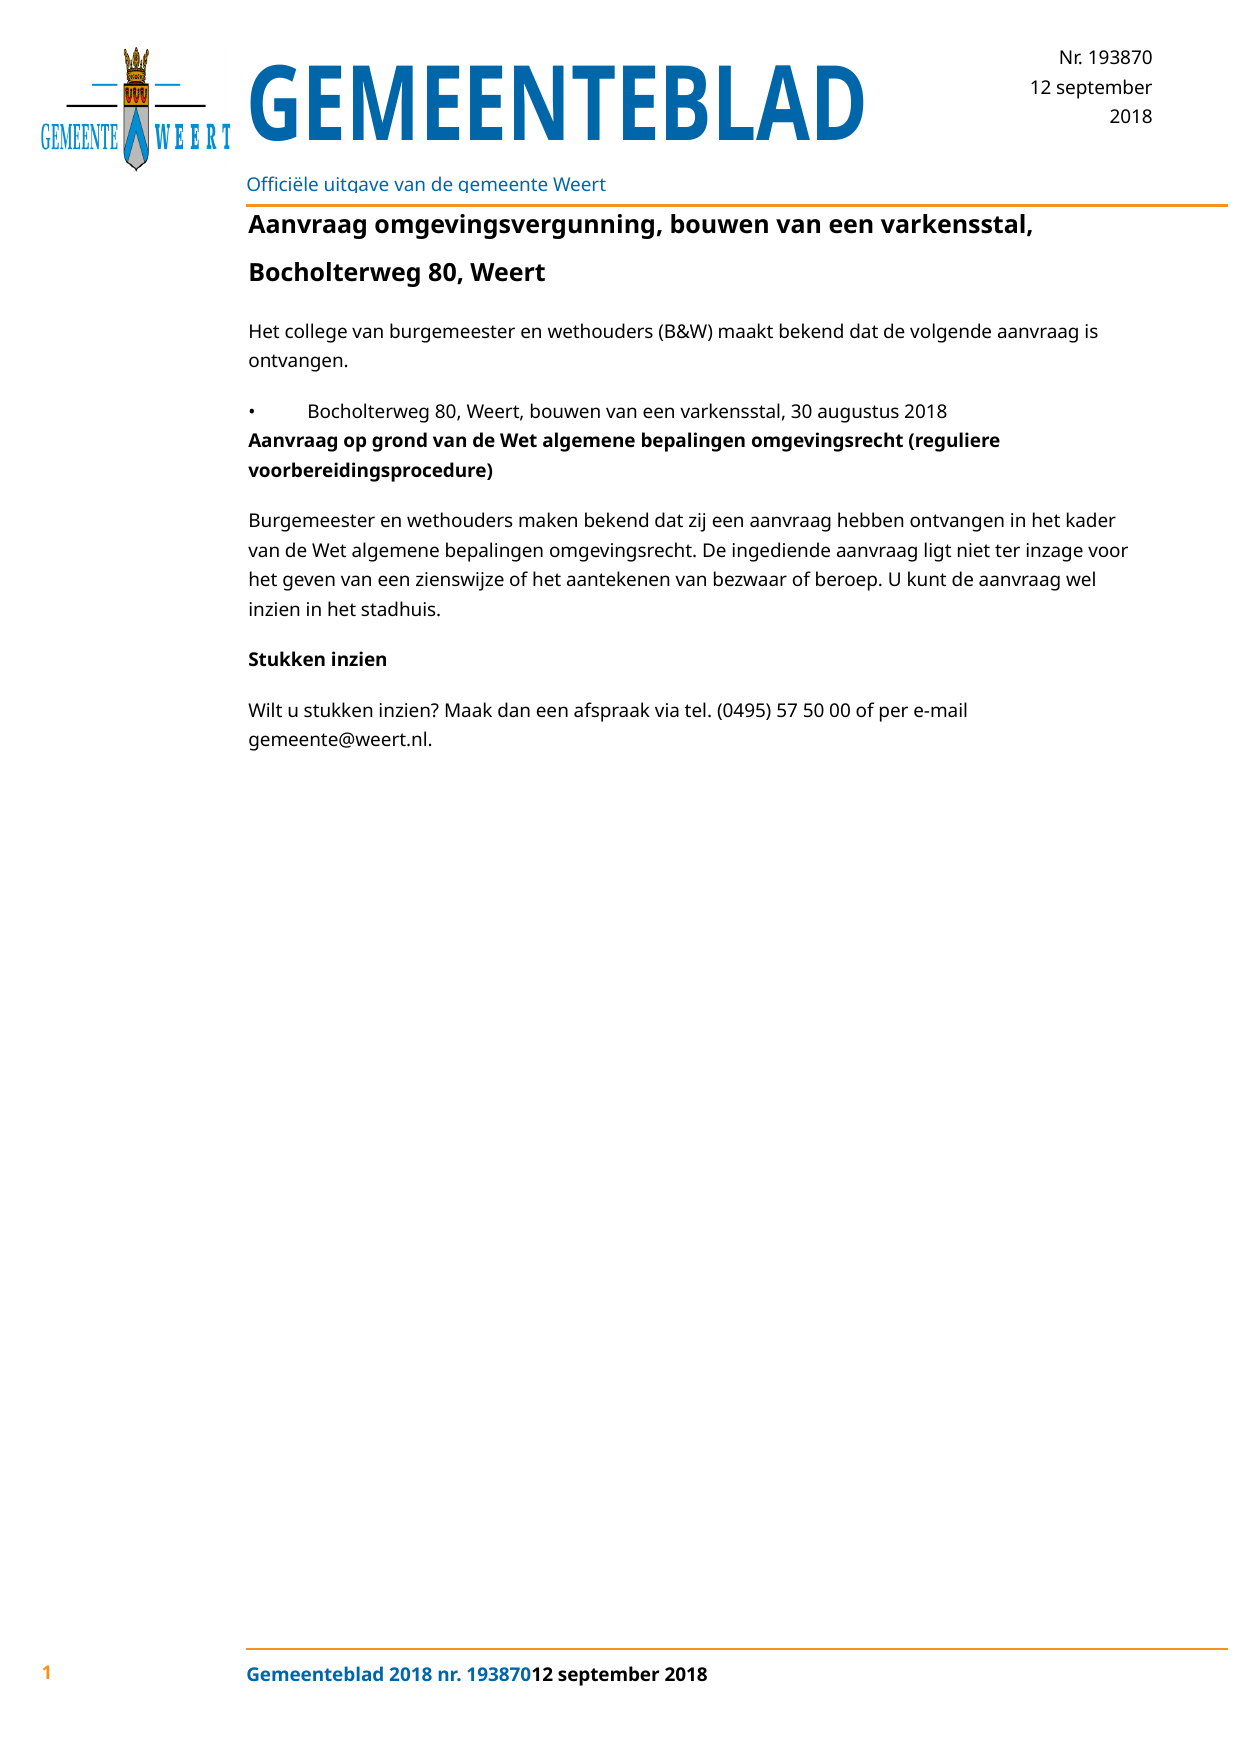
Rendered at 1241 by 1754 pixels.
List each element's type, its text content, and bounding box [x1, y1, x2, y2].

list Bocholterweg 80, Weert, bouwen van een varkensstal, 30 augustus 2018 [248, 398, 1152, 424]
text Aanvraag omgevingsvergunning, bouwen van een varkensstal, Bocholterweg 80, Weert [248, 207, 1152, 288]
picture [41, 47, 231, 172]
text Wilt u stukken inzien? Maak dan een afspraak via tel. (0495) 57 50 00 of per e-mail gemeente@weert.nl. [248, 697, 1152, 752]
text Burgemeester en wethouders maken bekend dat zij een aanvraag hebben ontvangen in het kader van de Wet algemene bepalingen omgevingsrecht. De ingediende aanvraag ligt niet ter inzage voor het geven van een zienswijze of het aantekenen van bezwaar of beroep. U kunt de aanvraag wel inzien in het stadhuis. [248, 507, 1152, 622]
text Aanvraag op grond van de Wet algemene bepalingen omgevingsrecht (reguliere voorbereidingsprocedure) [248, 427, 1152, 483]
text Het college van burgemeester en wethouders (B&W) maakt bekend dat de volgende aanvraag is ontvangen. [248, 318, 1152, 373]
text Stukken inzien [248, 647, 1152, 672]
